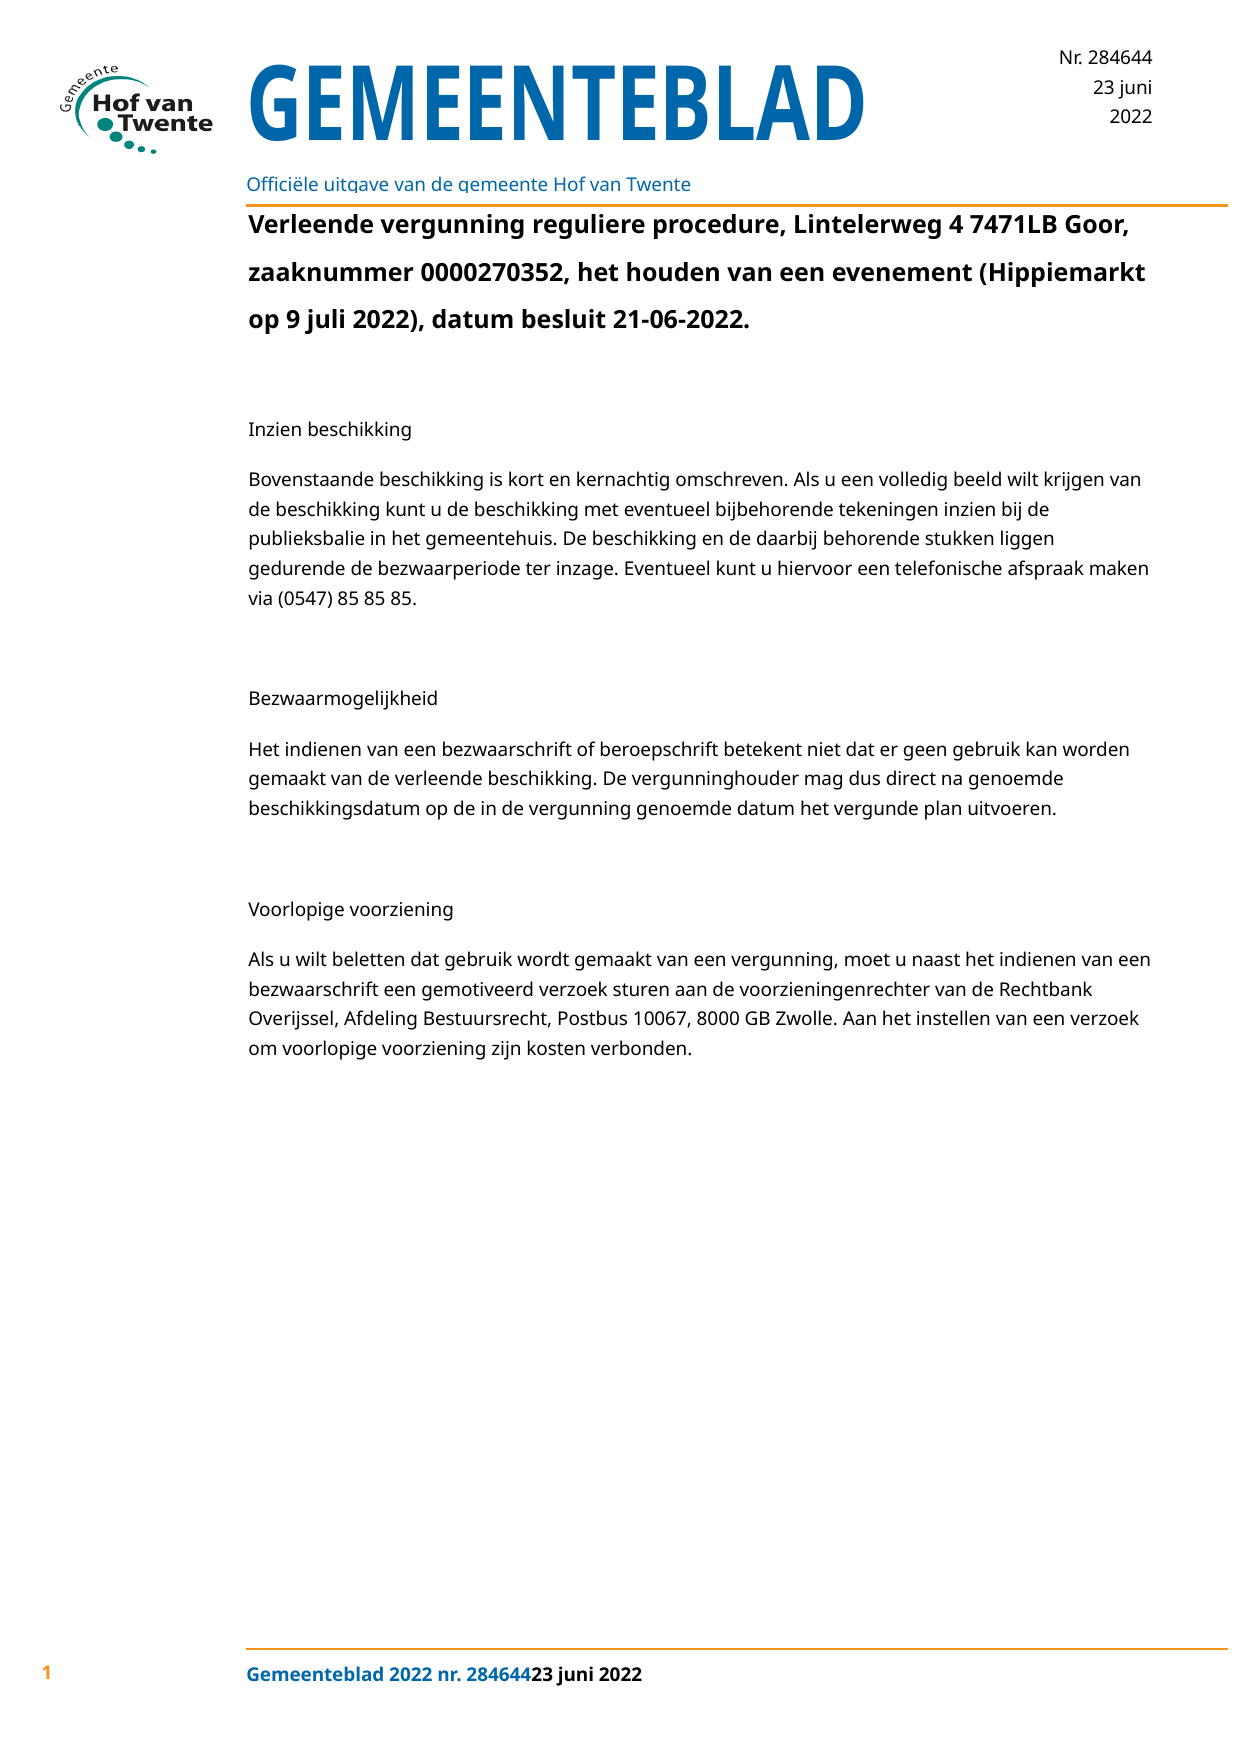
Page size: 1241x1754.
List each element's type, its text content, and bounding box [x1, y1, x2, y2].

text Het indienen van een bezwaarschrift of beroepschrift betekent niet dat er geen gebruik kan worden gemaakt van de verleende beschikking. De vergunninghouder mag dus direct na genoemde beschikkingsdatum op de in de vergunning genoemde datum het vergunde plan uitvoeren. [248, 736, 1152, 821]
text Verleende vergunning reguliere procedure, Lintelerweg 4 7471LB Goor, zaaknummer 0000270352, het houden van een evenement (Hippiemarkt op 9 juli 2022), datum besluit 21-06-2022. [248, 207, 1152, 336]
text Inzien beschikking [248, 416, 1152, 442]
text Voorlopige voorziening [248, 896, 1152, 922]
text Als u wilt beletten dat gebruik wordt gemaakt van een vergunning, moet u naast het indienen van een bezwaarschrift een gemotiveerd verzoek sturen aan de voorzieningenrechter van de Rechtbank Overijssel, Afdeling Bestuursrecht, Postbus 10067, 8000 GB Zwolle. Aan het instellen van een verzoek om voorlopige voorziening zijn kosten verbonden. [248, 946, 1152, 1061]
text Bovenstaande beschikking is kort en kernachtig omschreven. Als u een volledig beeld wilt krijgen van de beschikking kunt u de beschikking met eventueel bijbehorende tekeningen inzien bij de publieksbalie in het gemeentehuis. De beschikking en de daarbij behorende stukken liggen gedurende de bezwaarperiode ter inzage. Eventueel kunt u hiervoor een telefonische afspraak maken via (0547) 85 85 85. [248, 466, 1152, 610]
picture [41, 47, 231, 172]
text Bezwaarmogelijkheid [248, 686, 1152, 711]
